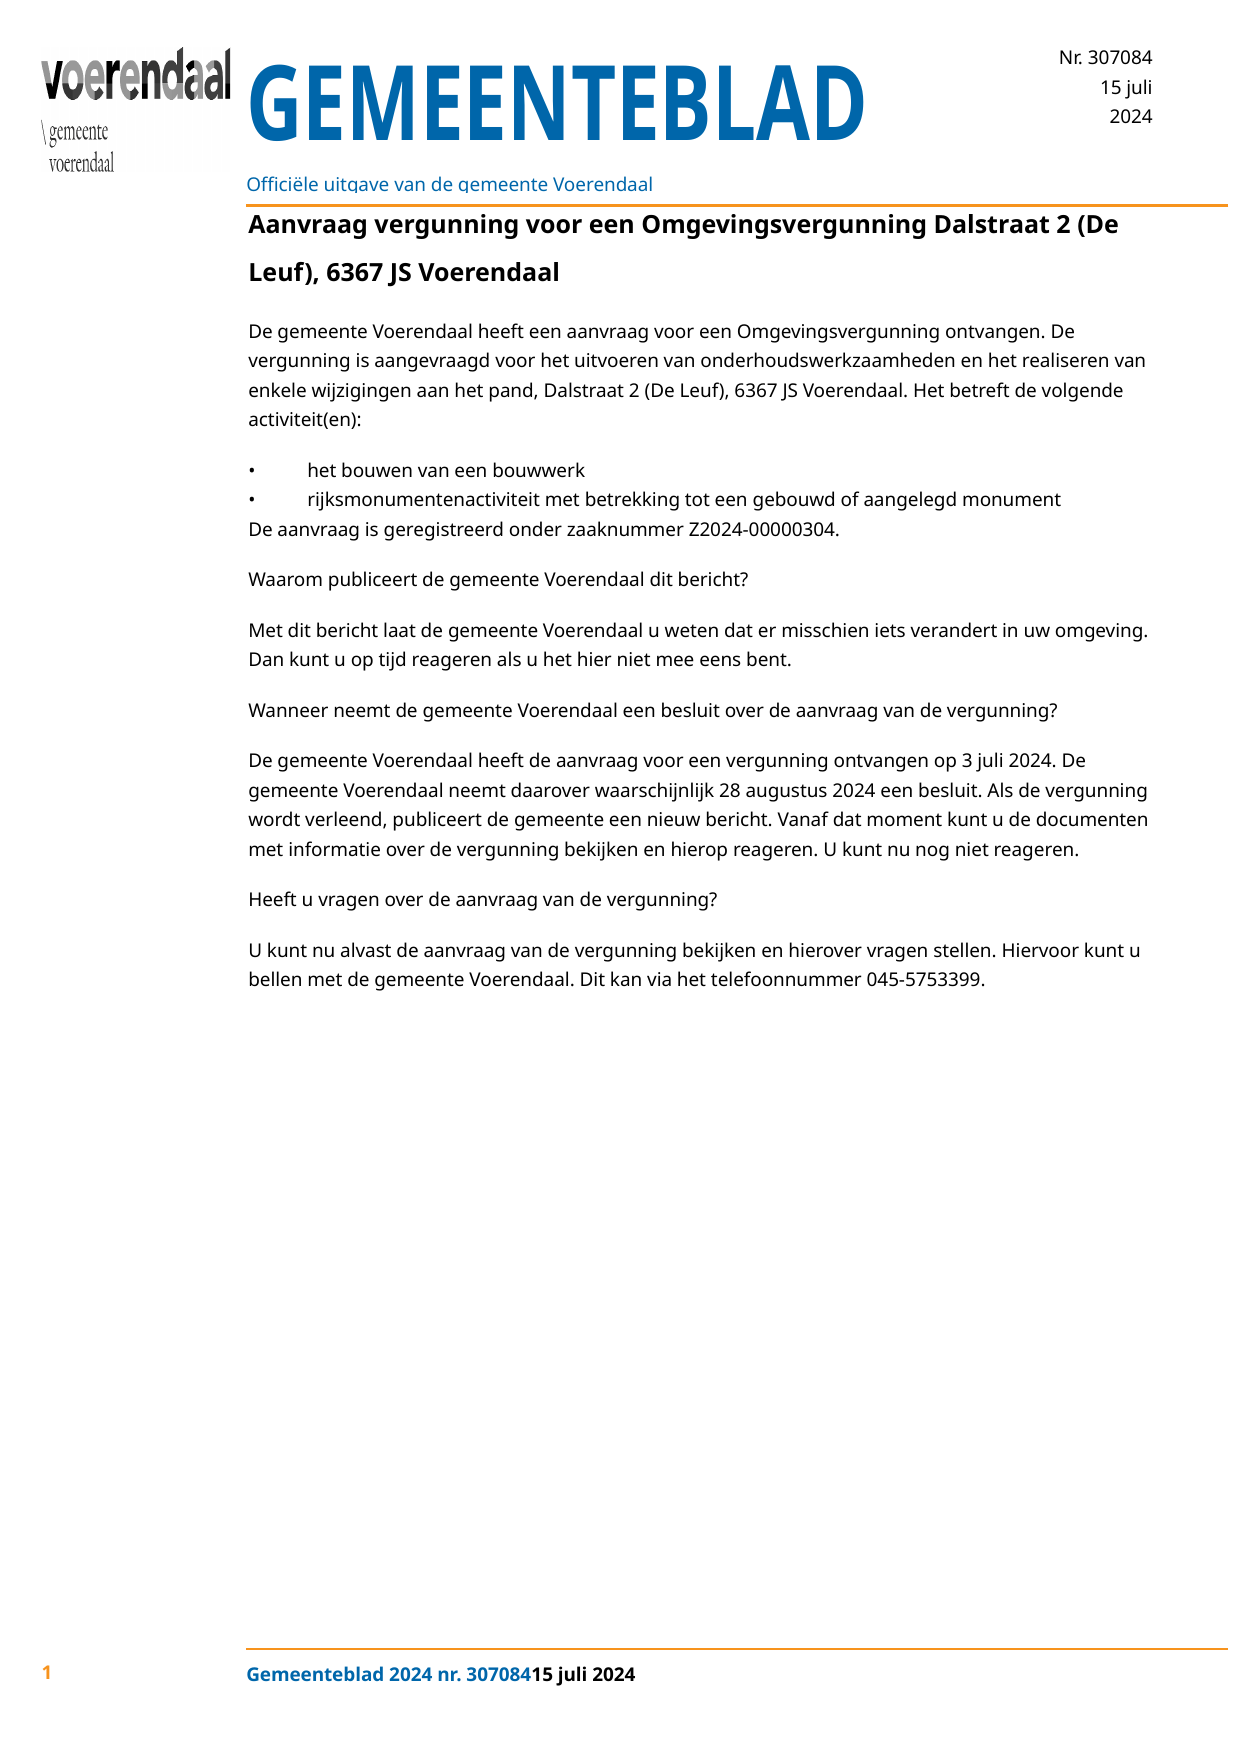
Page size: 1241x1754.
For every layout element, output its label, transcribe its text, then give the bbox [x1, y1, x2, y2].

text De gemeente Voerendaal heeft de aanvraag voor een vergunning ontvangen op 3 juli 2024. De gemeente Voerendaal neemt daarover waarschijnlijk 28 augustus 2024 een besluit. Als de vergunning wordt verleend, publiceert de gemeente een nieuw bericht. Vanaf dat moment kunt u de documenten met informatie over de vergunning bekijken en hierop reageren. U kunt nu nog niet reageren. [248, 747, 1152, 862]
text Heeft u vragen over de aanvraag van de vergunning? [248, 887, 1152, 912]
text De aanvraag is geregistreerd onder zaaknummer Z2024-00000304. [248, 516, 1152, 542]
text Waarom publiceert de gemeente Voerendaal dit bericht? [248, 567, 1152, 592]
text De gemeente Voerendaal heeft een aanvraag voor een Omgevingsvergunning ontvangen. De vergunning is aangevraagd voor het uitvoeren van onderhoudswerkzaamheden en het realiseren van enkele wijzigingen aan het pand, Dalstraat 2 (De Leuf), 6367 JS Voerendaal. Het betreft de volgende activiteit(en): [248, 318, 1152, 432]
list rijksmonumentenactiviteit met betrekking tot een gebouwd of aangelegd monument [248, 487, 1152, 512]
text Wanneer neemt de gemeente Voerendaal een besluit over de aanvraag van de vergunning? [248, 697, 1152, 723]
text U kunt nu alvast de aanvraag van de vergunning bekijken en hierover vragen stellen. Hiervoor kunt u bellen met de gemeente Voerendaal. Dit kan via het telefoonnummer 045-5753399. [248, 937, 1152, 992]
picture [41, 47, 231, 172]
text Met dit bericht laat de gemeente Voerendaal u weten dat er misschien iets verandert in uw omgeving. Dan kunt u op tijd reageren als u het hier niet mee eens bent. [248, 617, 1152, 672]
text Aanvraag vergunning voor een Omgevingsvergunning Dalstraat 2 (De Leuf), 6367 JS Voerendaal [248, 207, 1152, 288]
list het bouwen van een bouwwerk [248, 457, 1152, 483]
